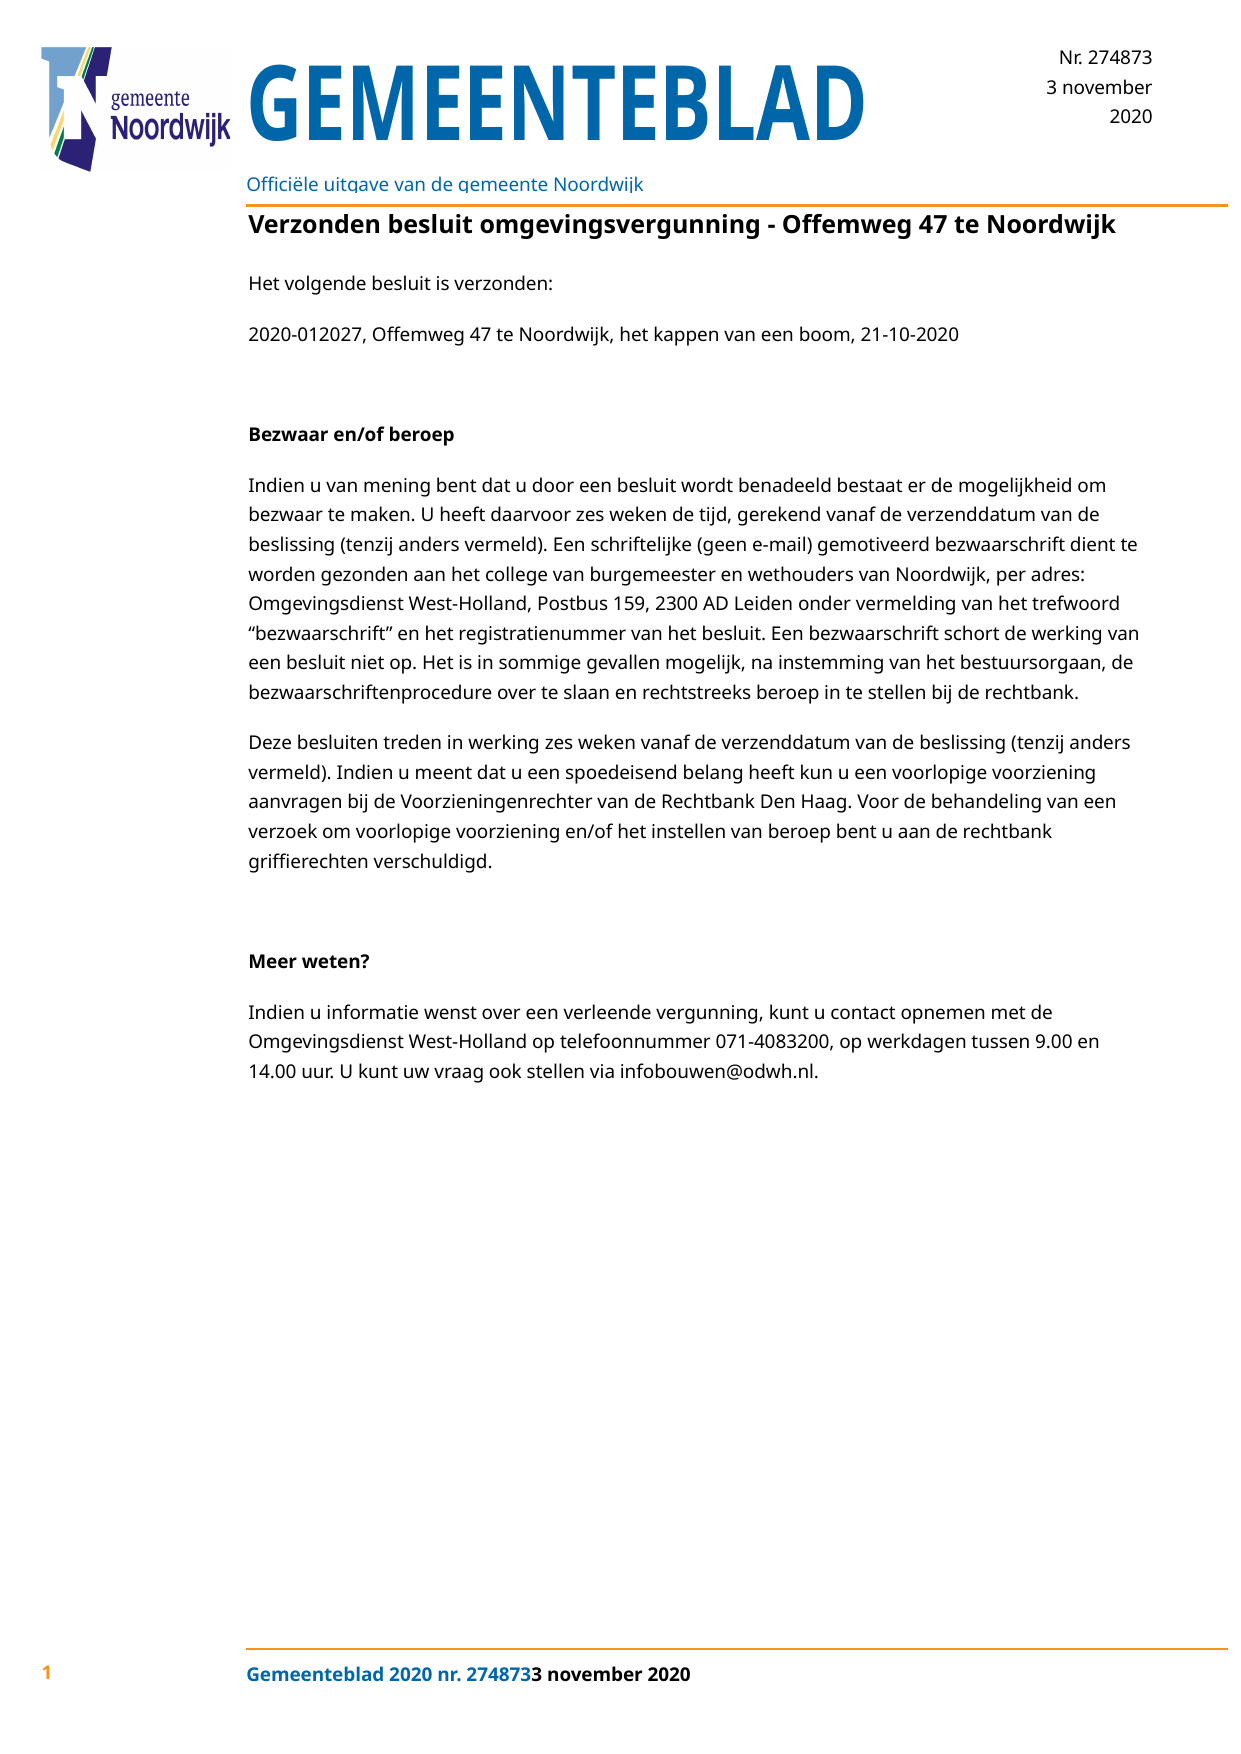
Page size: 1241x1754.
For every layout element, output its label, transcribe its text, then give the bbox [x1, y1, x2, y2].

text Bezwaar en/of beroep [248, 422, 1152, 447]
text Deze besluiten treden in werking zes weken vanaf de verzenddatum van de beslissing (tenzij anders vermeld). Indien u meent dat u een spoedeisend belang heeft kun u een voorlopige voorziening aanvragen bij de Voorzieningenrechter van de Rechtbank Den Haag. Voor de behandeling van een verzoek om voorlopige voorziening en/of het instellen van beroep bent u aan de rechtbank griffierechten verschuldigd. [248, 729, 1152, 873]
text Verzonden besluit omgevingsvergunning - Offemweg 47 te Noordwijk [248, 207, 1152, 241]
text Het volgende besluit is verzonden: [248, 270, 1152, 296]
text Meer weten? [248, 949, 1152, 974]
picture [41, 47, 231, 172]
text 2020-012027, Offemweg 47 te Noordwijk, het kappen van een boom, 21-10-2020 [248, 321, 1152, 346]
text Indien u informatie wenst over een verleende vergunning, kunt u contact opnemen met de Omgevingsdienst West-Holland op telefoonnummer 071-4083200, op werkdagen tussen 9.00 en 14.00 uur. U kunt uw vraag ook stellen via infobouwen@odwh.nl. [248, 999, 1152, 1084]
text Indien u van mening bent dat u door een besluit wordt benadeeld bestaat er de mogelijkheid om bezwaar te maken. U heeft daarvoor zes weken de tijd, gerekend vanaf de verzenddatum van de beslissing (tenzij anders vermeld). Een schriftelijke (geen e-mail) gemotiveerd bezwaarschrift dient te worden gezonden aan het college van burgemeester en wethouders van Noordwijk, per adres: Omgevingsdienst West-Holland, Postbus 159, 2300 AD Leiden onder vermelding van het trefwoord “bezwaarschrift” en het registratienummer van het besluit. Een bezwaarschrift schort de werking van een besluit niet op. Het is in sommige gevallen mogelijk, na instemming van het bestuursorgaan, de bezwaarschriftenprocedure over te slaan en rechtstreeks beroep in te stellen bij de rechtbank. [248, 472, 1152, 705]
